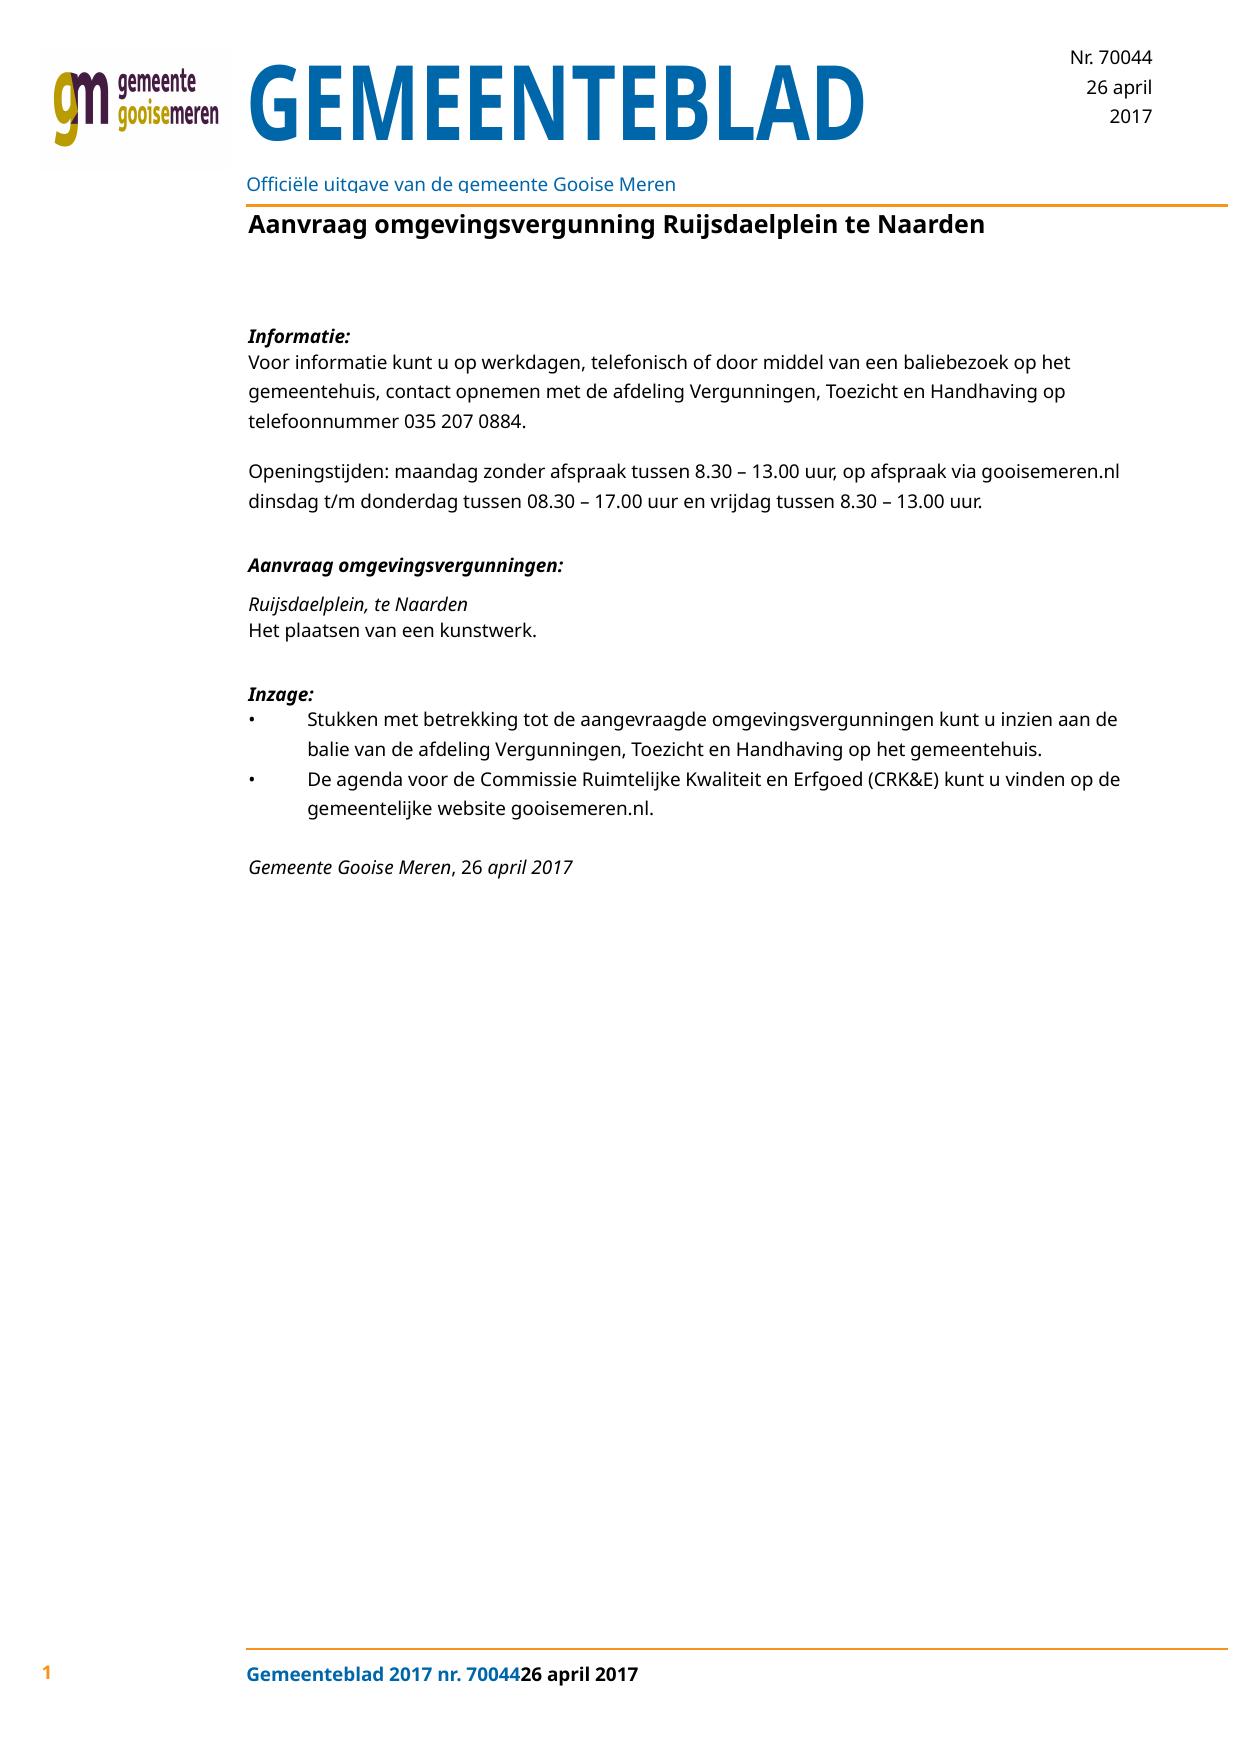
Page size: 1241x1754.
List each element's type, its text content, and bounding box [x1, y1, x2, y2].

text Gemeente Gooise Meren, 26 april 2017 [248, 854, 1152, 880]
text Openingstijden: maandag zonder afspraak tussen 8.30 – 13.00 uur, op afspraak via gooisemeren.nl dinsdag t/m donderdag tussen 08.30 – 17.00 uur en vrijdag tussen 8.30 – 13.00 uur. [248, 458, 1152, 514]
list Stukken met betrekking tot de aangevraagde omgevingsvergunningen kunt u inzien aan de balie van de afdeling Vergunningen, Toezicht en Handhaving op het gemeentehuis. [248, 707, 1152, 762]
text Het plaatsen van een kunstwerk. [248, 617, 1152, 643]
text Ruijsdaelplein, te Naarden [248, 591, 1152, 617]
text Inzage: [248, 681, 1152, 707]
text Informatie: [248, 323, 1152, 349]
list De agenda voor de Commissie Ruimtelijke Kwaliteit en Erfgoed (CRK&E) kunt u vinden op de gemeentelijke website gooisemeren.nl. [248, 766, 1152, 821]
text Voor informatie kunt u op werkdagen, telefonisch of door middel van een baliebezoek op het gemeentehuis, contact opnemen met de afdeling Vergunningen, Toezicht en Handhaving op telefoonnummer 035 207 0884. [248, 349, 1152, 434]
text Aanvraag omgevingsvergunning Ruijsdaelplein te Naarden [248, 207, 1152, 241]
text Aanvraag omgevingsvergunningen: [248, 552, 1152, 578]
picture [41, 47, 231, 172]
